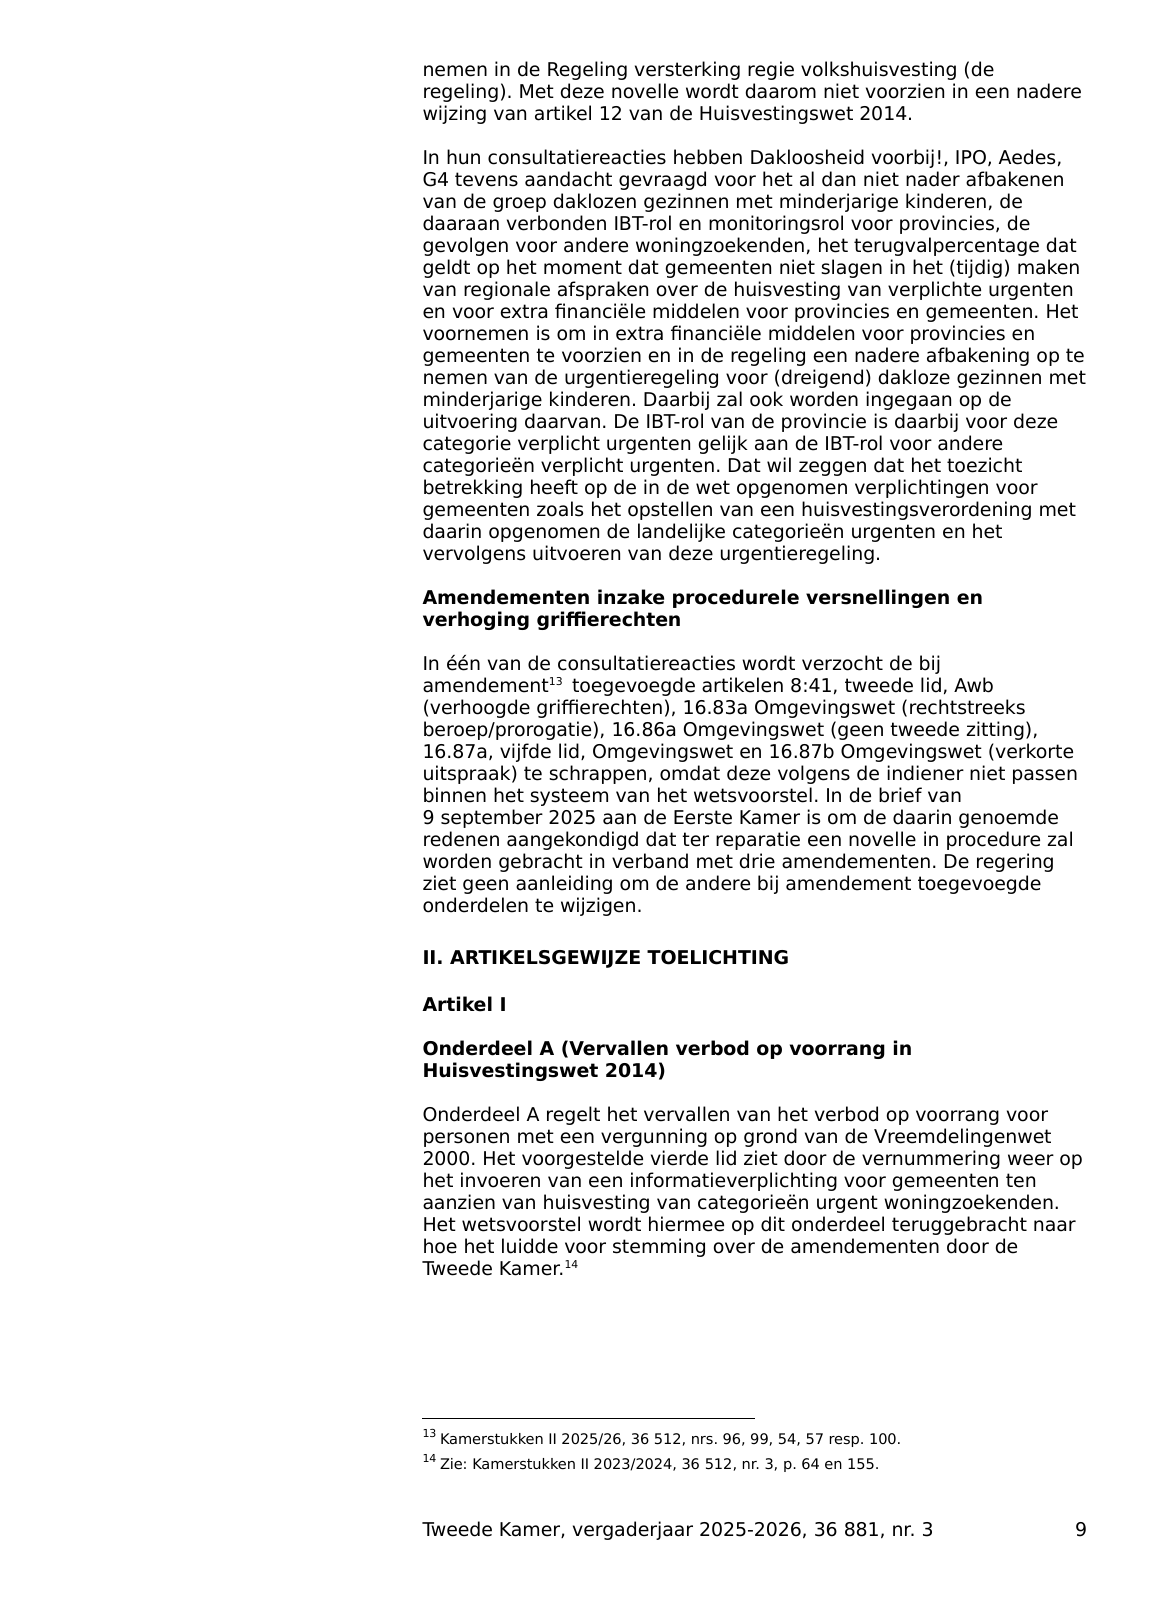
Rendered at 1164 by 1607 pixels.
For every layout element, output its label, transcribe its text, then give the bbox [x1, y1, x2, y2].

text Zie: Kamerstukken II 2023/2024, 36 512, nr. 3, p. 64 en 155. [422, 1452, 1087, 1474]
text nemen in de Regeling versterking regie volkshuisvesting (de regeling). Met deze novelle wordt daarom niet voorzien in een nadere wijzing van artikel 12 van de Huisvestingswet 2014. [422, 59, 1087, 125]
subtitle Amendementen inzake procedurele versnellingen en verhoging griffierechten [422, 587, 1087, 631]
text In één van de consultatiereacties wordt verzocht de bij amendement toegevoegde artikelen 8:41, tweede lid, Awb (verhoogde griffierechten), 16.83a Omgevingswet (rechtstreeks beroep/prorogatie), 16.86a Omgevingswet (geen tweede zitting), 16.87a, vijfde lid, Omgevingswet en 16.87b Omgevingswet (verkorte uitspraak) te schrappen, omdat deze volgens de indiener niet passen binnen het systeem van het wetsvoorstel. In de brief van 9 september 2025 aan de Eerste Kamer is om de daarin genoemde redenen aangekondigd dat ter reparatie een novelle in procedure zal worden gebracht in verband met drie amendementen. De regering ziet geen aanleiding om de andere bij amendement toegevoegde onderdelen te wijzigen. [422, 653, 1087, 917]
text In hun consultatiereacties hebben Dakloosheid voorbij!, IPO, Aedes, G4 tevens aandacht gevraagd voor het al dan niet nader afbakenen van de groep daklozen gezinnen met minderjarige kinderen, de daaraan verbonden IBT-rol en monitoringsrol voor provincies, de gevolgen voor andere woningzoekenden, het terugvalpercentage dat geldt op het moment dat gemeenten niet slagen in het (tijdig) maken van regionale afspraken over de huisvesting van verplichte urgenten en voor extra financiële middelen voor provincies en gemeenten. Het voornemen is om in extra financiële middelen voor provincies en gemeenten te voorzien en in de regeling een nadere afbakening op te nemen van de urgentieregeling voor (dreigend) dakloze gezinnen met minderjarige kinderen. Daarbij zal ook worden ingegaan op de uitvoering daarvan. De IBT-rol van de provincie is daarbij voor deze categorie verplicht urgenten gelijk aan de IBT-rol voor andere categorieën verplicht urgenten. Dat wil zeggen dat het toezicht betrekking heeft op de in de wet opgenomen verplichtingen voor gemeenten zoals het opstellen van een huisvestingsverordening met daarin opgenomen de landelijke categorieën urgenten en het vervolgens uitvoeren van deze urgentieregeling. [422, 147, 1087, 565]
subtitle II. ARTIKELSGEWIJZE TOELICHTING [422, 947, 1087, 969]
subtitle Artikel I [422, 994, 1087, 1016]
subtitle Onderdeel A (Vervallen verbod op voorrang in Huisvestingswet 2014) [422, 1038, 1087, 1082]
text Onderdeel A regelt het vervallen van het verbod op voorrang voor personen met een vergunning op grond van de Vreemdelingenwet 2000. Het voorgestelde vierde lid ziet door de vernummering weer op het invoeren van een informatieverplichting voor gemeenten ten aanzien van huisvesting van categorieën urgent woningzoekenden. Het wetsvoorstel wordt hiermee op dit onderdeel teruggebracht naar hoe het luidde voor stemming over de amendementen door de Tweede Kamer. [422, 1104, 1087, 1280]
text Kamerstukken II 2025/26, 36 512, nrs. 96, 99, 54, 57 resp. 100. [422, 1427, 1087, 1449]
